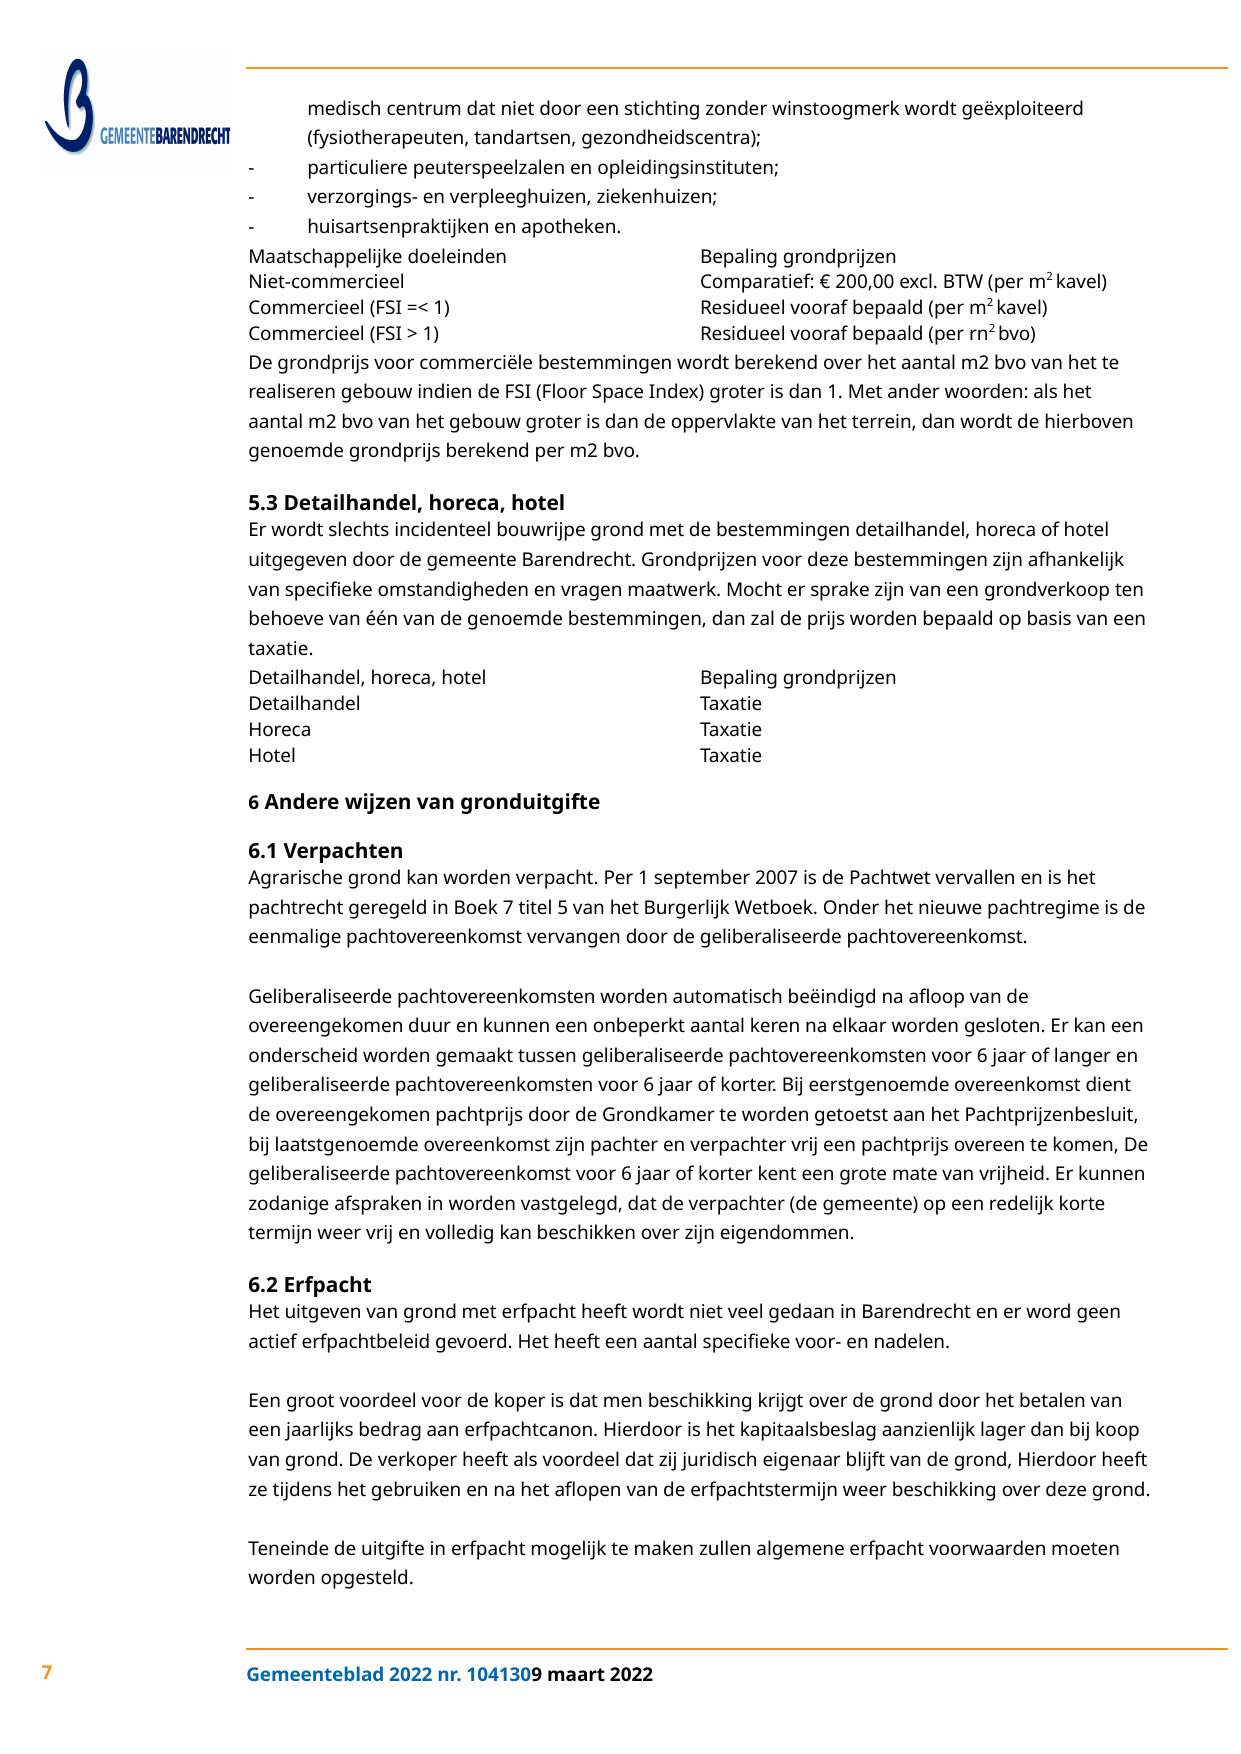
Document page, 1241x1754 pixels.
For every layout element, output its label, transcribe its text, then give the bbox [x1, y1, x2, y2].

table_cell Commercieel (FSI =< 1) [248, 294, 700, 320]
text Teneinde de uitgifte in erfpacht mogelijk te maken zullen algemene erfpacht voorwaarden moeten worden opgesteld. [248, 1535, 1152, 1590]
picture [41, 47, 231, 172]
table_cell Taxatie [700, 716, 1152, 742]
table_header Bepaling grondprijzen [700, 665, 1152, 690]
table_cell Comparatief: € 200,00 excl. BTW (per m2 kavel) [700, 269, 1152, 294]
list medisch centrum dat niet door een stichting zonder winstoogmerk wordt geëxploiteerd (fysiotherapeuten, tandartsen, gezondheidscentra); [248, 95, 1152, 150]
text De grondprijs voor commerciële bestemmingen wordt berekend over het aantal m2 bvo van het te realiseren gebouw indien de FSI (Floor Space Index) groter is dan 1. Met ander woorden: als het aantal m2 bvo van het gebouw groter is dan de oppervlakte van het terrein, dan wordt de hierboven genoemde grondprijs berekend per m2 bvo. [248, 349, 1152, 463]
table_cell Commercieel (FSI > 1) [248, 320, 700, 346]
table_cell Residueel vooraf bepaald (per rn2 bvo) [700, 320, 1152, 346]
text 5.3 Detailhandel, horeca, hotel [248, 488, 1152, 517]
table_header Maatschappelijke doeleinden [248, 243, 700, 268]
list particuliere peuterspeelzalen en opleidingsinstituten; [248, 154, 1152, 180]
table_cell Taxatie [700, 742, 1152, 767]
text Het uitgeven van grond met erfpacht heeft wordt niet veel gedaan in Barendrecht en er word geen actief erfpachtbeleid gevoerd. Het heeft een aantal specifieke voor- en nadelen. [248, 1298, 1152, 1354]
table_cell Taxatie [700, 690, 1152, 716]
table_header Bepaling grondprijzen [700, 243, 1152, 268]
table_cell Horeca [248, 716, 700, 742]
table_cell Hotel [248, 742, 700, 767]
table_header Detailhandel, horeca, hotel [248, 665, 700, 690]
text Een groot voordeel voor de koper is dat men beschikking krijgt over de grond door het betalen van een jaarlijks bedrag aan erfpachtcanon. Hierdoor is het kapitaalsbeslag aanzienlijk lager dan bij koop van grond. De verkoper heeft als voordeel dat zij juridisch eigenaar blijft van de grond, Hierdoor heeft ze tijdens het gebruiken en na het aflopen van de erfpachtstermijn weer beschikking over deze grond. [248, 1387, 1152, 1502]
table_cell Residueel vooraf bepaald (per m2 kavel) [700, 294, 1152, 320]
list huisartsenpraktijken en apotheken. [248, 213, 1152, 239]
table_cell Detailhandel [248, 690, 700, 716]
table_cell Niet-commercieel [248, 269, 700, 294]
list verzorgings- en verpleeghuizen, ziekenhuizen; [248, 183, 1152, 209]
text 6.2 Erfpacht [248, 1270, 1152, 1298]
text Agrarische grond kan worden verpacht. Per 1 september 2007 is de Pachtwet vervallen en is het pachtrecht geregeld in Boek 7 titel 5 van het Burgerlijk Wetboek. Onder het nieuwe pachtregime is de eenmalige pachtovereenkomst vervangen door de geliberaliseerde pachtovereenkomst. [248, 864, 1152, 949]
text 6 Andere wijzen van gronduitgifte [248, 787, 1152, 815]
text 6.1 Verpachten [248, 836, 1152, 864]
text Geliberaliseerde pachtovereenkomsten worden automatisch beëindigd na afloop van de overeengekomen duur en kunnen een onbeperkt aantal keren na elkaar worden gesloten. Er kan een onderscheid worden gemaakt tussen geliberaliseerde pachtovereenkomsten voor 6 jaar of langer en geliberaliseerde pachtovereenkomsten voor 6 jaar of korter. Bij eerstgenoemde overeenkomst dient de overeengekomen pachtprijs door de Grondkamer te worden getoetst aan het Pachtprijzenbesluit, bij laatstgenoemde overeenkomst zijn pachter en verpachter vrij een pachtprijs overeen te komen, De geliberaliseerde pachtovereenkomst voor 6 jaar of korter kent een grote mate van vrijheid. Er kunnen zodanige afspraken in worden vastgelegd, dat de verpachter (de gemeente) op een redelijk korte termijn weer vrij en volledig kan beschikken over zijn eigendommen. [248, 983, 1152, 1245]
text Er wordt slechts incidenteel bouwrijpe grond met de bestemmingen detailhandel, horeca of hotel uitgegeven door de gemeente Barendrecht. Grondprijzen voor deze bestemmingen zijn afhankelijk van specifieke omstandigheden en vragen maatwerk. Mocht er sprake zijn van een grondverkoop ten behoeve van één van de genoemde bestemmingen, dan zal de prijs worden bepaald op basis van een taxatie. [248, 517, 1152, 661]
